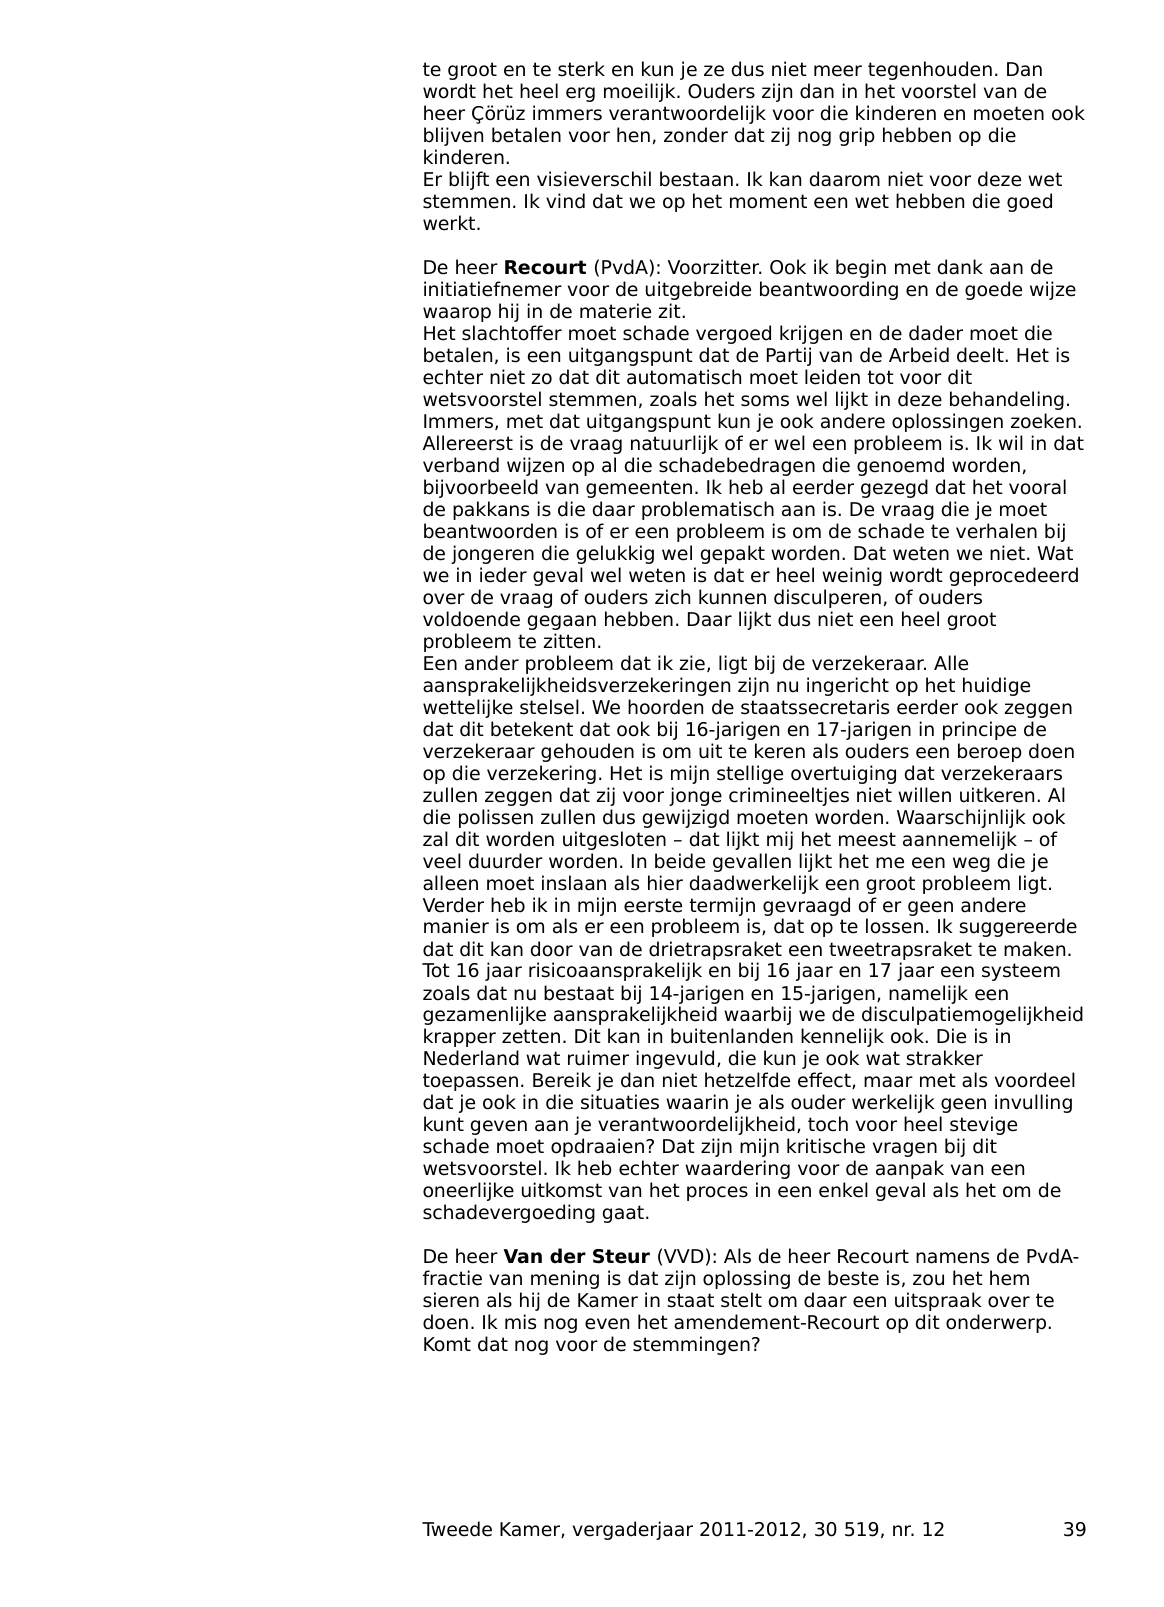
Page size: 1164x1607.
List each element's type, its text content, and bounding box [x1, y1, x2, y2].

text Het slachtoffer moet schade vergoed krijgen en de dader moet die betalen, is een uitgangspunt dat de Partij van de Arbeid deelt. Het is echter niet zo dat dit automatisch moet leiden tot voor dit wetsvoorstel stemmen, zoals het soms wel lijkt in deze behandeling. Immers, met dat uitgangspunt kun je ook andere oplossingen zoeken. [422, 323, 1087, 433]
text te groot en te sterk en kun je ze dus niet meer tegenhouden. Dan wordt het heel erg moeilijk. Ouders zijn dan in het voorstel van de heer Çörüz immers verantwoordelijk voor die kinderen en moeten ook blijven betalen voor hen, zonder dat zij nog grip hebben op die kinderen. [422, 59, 1087, 169]
text Een ander probleem dat ik zie, ligt bij de verzekeraar. Alle aansprakelijkheidsverzekeringen zijn nu ingericht op het huidige wettelijke stelsel. We hoorden de staatssecretaris eerder ook zeggen dat dit betekent dat ook bij 16-jarigen en 17-jarigen in principe de verzekeraar gehouden is om uit te keren als ouders een beroep doen op die verzekering. Het is mijn stellige overtuiging dat verzekeraars zullen zeggen dat zij voor jonge crimineeltjes niet willen uitkeren. Al die polissen zullen dus gewijzigd moeten worden. Waarschijnlijk ook zal dit worden uitgesloten – dat lijkt mij het meest aannemelijk – of veel duurder worden. In beide gevallen lijkt het me een weg die je alleen moet inslaan als hier daadwerkelijk een groot probleem ligt. [422, 653, 1087, 894]
text De heer Recourt (PvdA): Voorzitter. Ook ik begin met dank aan de initiatiefnemer voor de uitgebreide beantwoording en de goede wijze waarop hij in de materie zit. [422, 257, 1087, 323]
text De heer Van der Steur (VVD): Als de heer Recourt namens de PvdA-fractie van mening is dat zijn oplossing de beste is, zou het hem sieren als hij de Kamer in staat stelt om daar een uitspraak over te doen. Ik mis nog even het amendement-Recourt op dit onderwerp. Komt dat nog voor de stemmingen? [422, 1246, 1087, 1356]
text Er blijft een visieverschil bestaan. Ik kan daarom niet voor deze wet stemmen. Ik vind dat we op het moment een wet hebben die goed werkt. [422, 169, 1087, 235]
text Allereerst is de vraag natuurlijk of er wel een probleem is. Ik wil in dat verband wijzen op al die schadebedragen die genoemd worden, bijvoorbeeld van gemeenten. Ik heb al eerder gezegd dat het vooral de pakkans is die daar problematisch aan is. De vraag die je moet beantwoorden is of er een probleem is om de schade te verhalen bij de jongeren die gelukkig wel gepakt worden. Dat weten we niet. Wat we in ieder geval wel weten is dat er heel weinig wordt geprocedeerd over de vraag of ouders zich kunnen disculperen, of ouders voldoende gegaan hebben. Daar lijkt dus niet een heel groot probleem te zitten. [422, 433, 1087, 653]
text Verder heb ik in mijn eerste termijn gevraagd of er geen andere manier is om als er een probleem is, dat op te lossen. Ik suggereerde dat dit kan door van de drietrapsraket een tweetrapsraket te maken. Tot 16 jaar risicoaansprakelijk en bij 16 jaar en 17 jaar een systeem zoals dat nu bestaat bij 14-jarigen en 15-jarigen, namelijk een gezamenlijke aansprakelijkheid waarbij we de disculpatiemogelijkheid krapper zetten. Dit kan in buitenlanden kennelijk ook. Die is in Nederland wat ruimer ingevuld, die kun je ook wat strakker toepassen. Bereik je dan niet hetzelfde effect, maar met als voordeel dat je ook in die situaties waarin je als ouder werkelijk geen invulling kunt geven aan je verantwoordelijkheid, toch voor heel stevige schade moet opdraaien? Dat zijn mijn kritische vragen bij dit wetsvoorstel. Ik heb echter waardering voor de aanpak van een oneerlijke uitkomst van het proces in een enkel geval als het om de schadevergoeding gaat. [422, 894, 1087, 1224]
